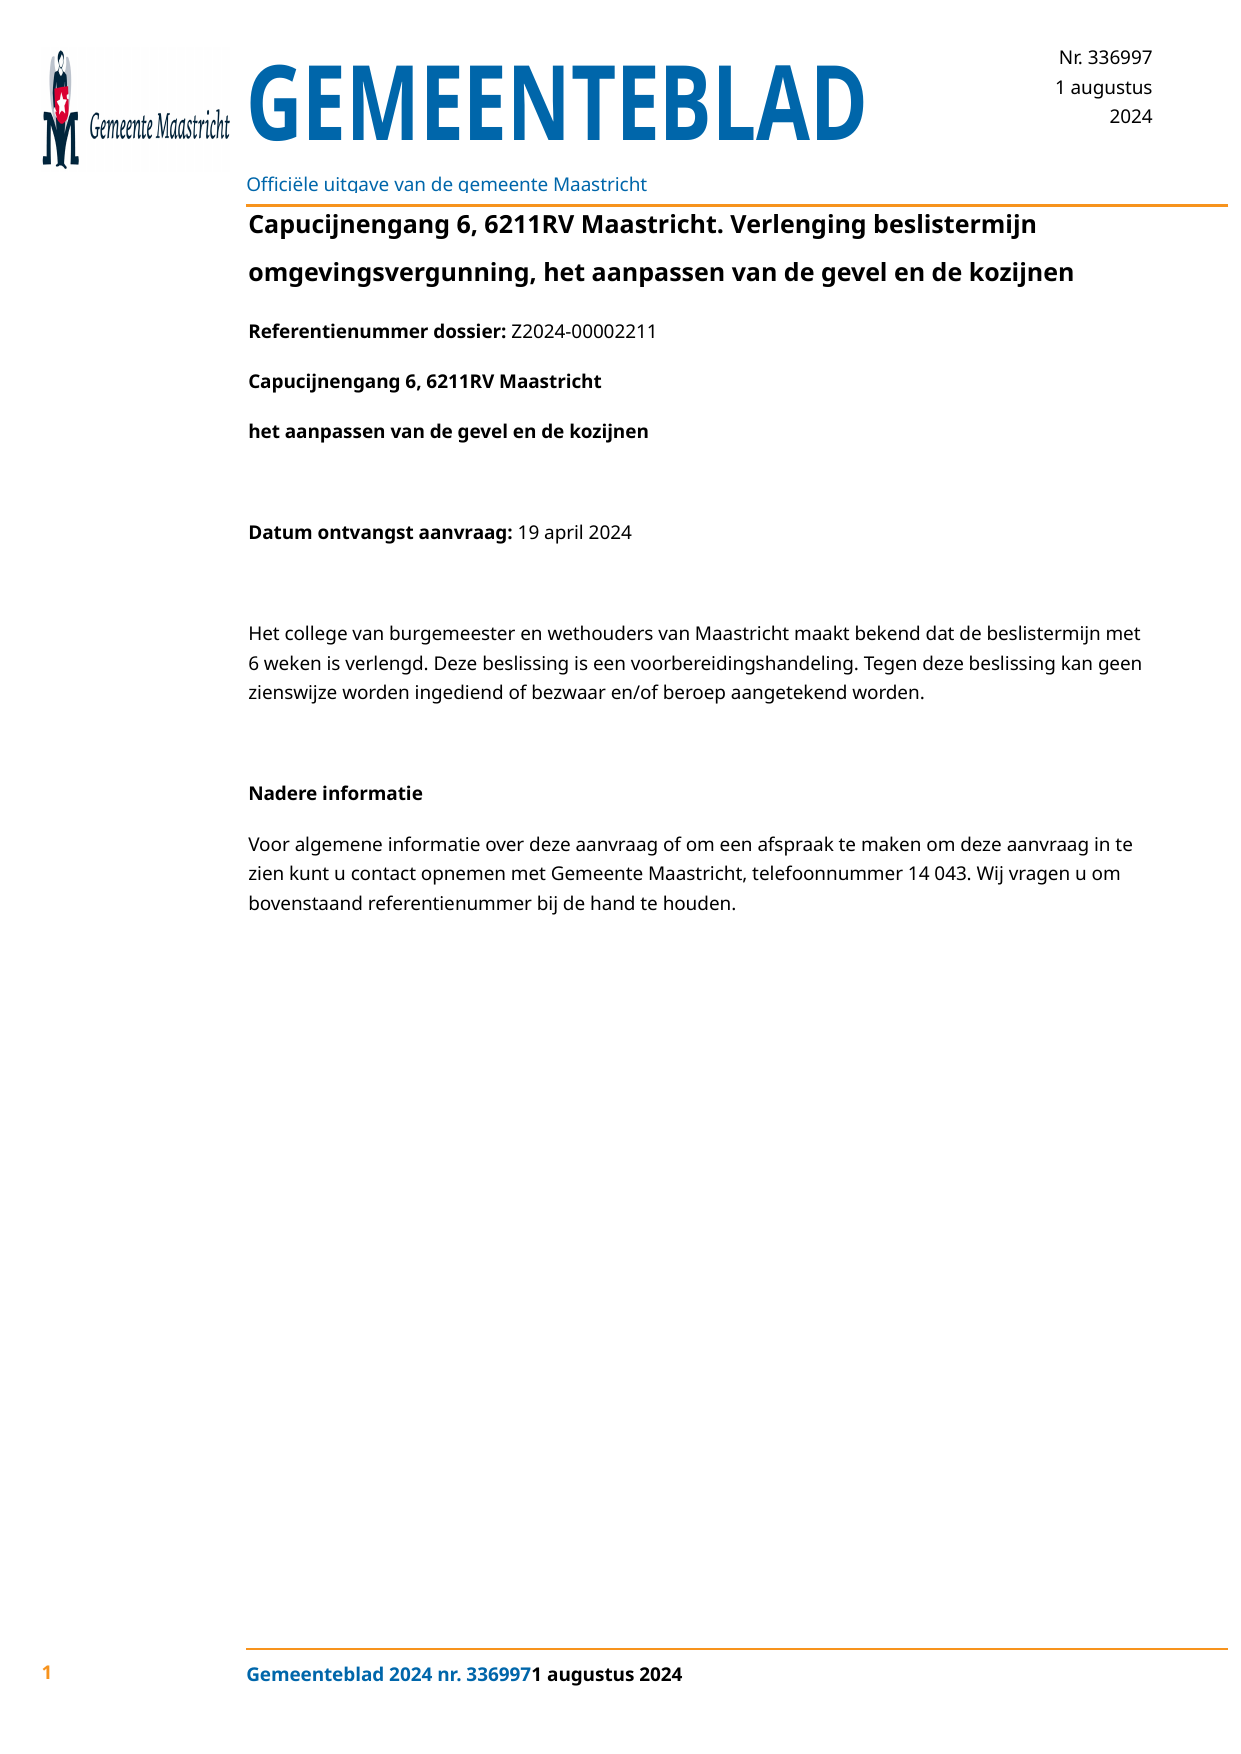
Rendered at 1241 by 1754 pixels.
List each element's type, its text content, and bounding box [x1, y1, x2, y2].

text Nadere informatie [248, 780, 1152, 806]
text Datum ontvangst aanvraag: 19 april 2024 [248, 519, 1152, 545]
picture [41, 47, 231, 172]
text Voor algemene informatie over deze aanvraag of om een afspraak te maken om deze aanvraag in te zien kunt u contact opnemen met Gemeente Maastricht, telefoonnummer 14 043. Wij vragen u om bovenstaand referentienummer bij de hand te houden. [248, 831, 1152, 916]
text Referentienummer dossier: Z2024-00002211 [248, 318, 1152, 344]
text Capucijnengang 6, 6211RV Maastricht. Verlenging beslistermijn omgevingsvergunning, het aanpassen van de gevel en de kozijnen [248, 207, 1152, 288]
text Het college van burgemeester en wethouders van Maastricht maakt bekend dat de beslistermijn met 6 weken is verlengd. Deze beslissing is een voorbereidingshandeling. Tegen deze beslissing kan geen zienswijze worden ingediend of bezwaar en/of beroep aangetekend worden. [248, 620, 1152, 705]
text Capucijnengang 6, 6211RV Maastricht [248, 368, 1152, 394]
text het aanpassen van de gevel en de kozijnen [248, 419, 1152, 444]
